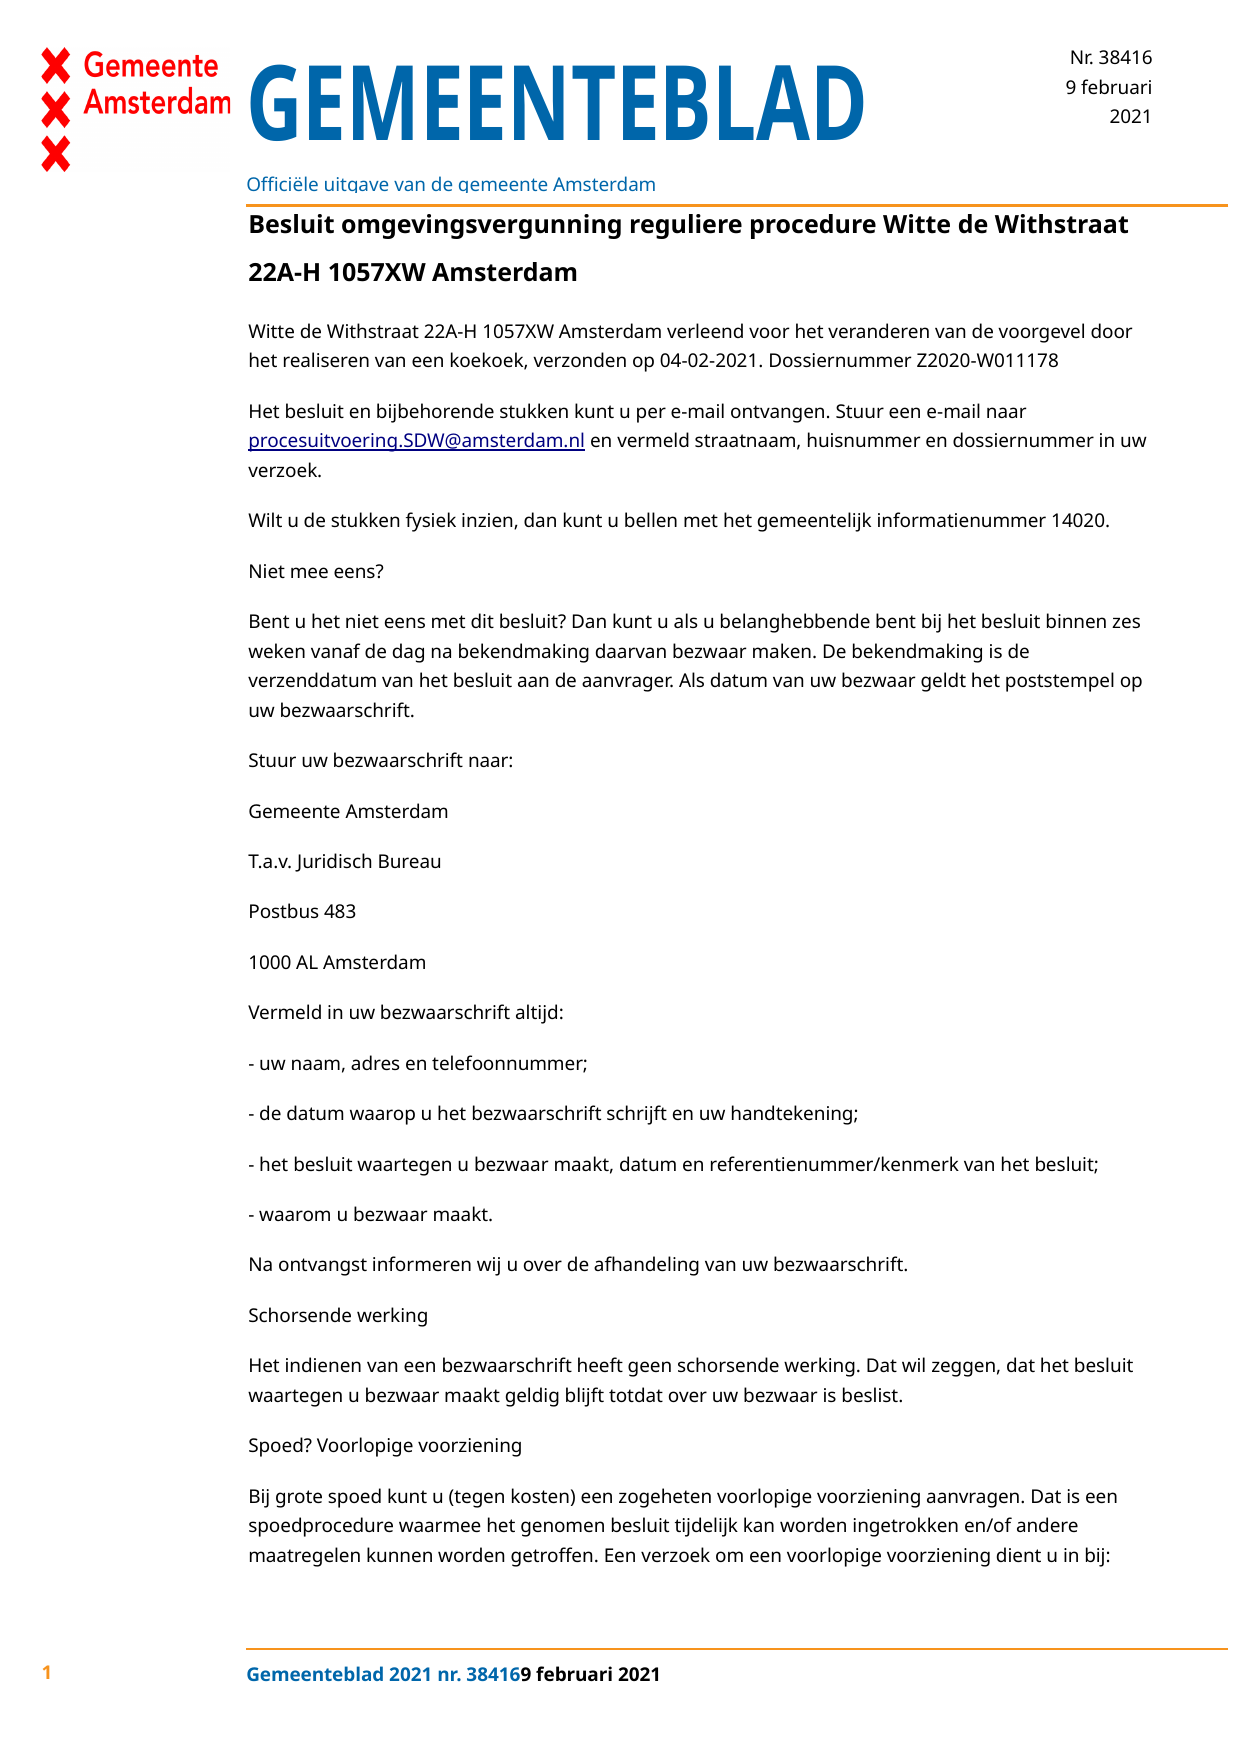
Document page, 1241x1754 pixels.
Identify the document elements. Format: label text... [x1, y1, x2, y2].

text Witte de Withstraat 22A-H 1057XW Amsterdam verleend voor het veranderen van de voorgevel door het realiseren van een koekoek, verzonden op 04-02-2021. Dossiernummer Z2020-W011178 [248, 318, 1152, 373]
text Schorsende werking [248, 1302, 1152, 1328]
text T.a.v. Juridisch Bureau [248, 848, 1152, 874]
text Het besluit en bijbehorende stukken kunt u per e-mail ontvangen. Stuur een e-mail naar procesuitvoering.SDW@amsterdam.nl en vermeld straatnaam, huisnummer en dossiernummer in uw verzoek. [248, 398, 1152, 483]
text 1000 AL Amsterdam [248, 949, 1152, 975]
text Postbus 483 [248, 899, 1152, 924]
text Bij grote spoed kunt u (tegen kosten) een zogeheten voorlopige voorziening aanvragen. Dat is een spoedprocedure waarmee het genomen besluit tijdelijk kan worden ingetrokken en/of andere maatregelen kunnen worden getroffen. Een verzoek om een voorlopige voorziening dient u in bij: [248, 1483, 1152, 1568]
text Vermeld in uw bezwaarschrift altijd: [248, 999, 1152, 1025]
text Gemeente Amsterdam [248, 798, 1152, 824]
text - uw naam, adres en telefoonnummer; [248, 1050, 1152, 1076]
text Stuur uw bezwaarschrift naar: [248, 747, 1152, 773]
text Het indienen van een bezwaarschrift heeft geen schorsende werking. Dat wil zeggen, dat het besluit waartegen u bezwaar maakt geldig blijft totdat over uw bezwaar is beslist. [248, 1352, 1152, 1408]
text - waarom u bezwaar maakt. [248, 1201, 1152, 1227]
text Besluit omgevingsvergunning reguliere procedure Witte de Withstraat 22A-H 1057XW Amsterdam [248, 207, 1152, 288]
text - het besluit waartegen u bezwaar maakt, datum en referentienummer/kenmerk van het besluit; [248, 1151, 1152, 1177]
text Na ontvangst informeren wij u over de afhandeling van uw bezwaarschrift. [248, 1252, 1152, 1277]
picture [41, 47, 231, 172]
text - de datum waarop u het bezwaarschrift schrijft en uw handtekening; [248, 1100, 1152, 1126]
text Wilt u de stukken fysiek inzien, dan kunt u bellen met het gemeentelijk informatienummer 14020. [248, 507, 1152, 533]
text Niet mee eens? [248, 558, 1152, 584]
text Spoed? Voorlopige voorziening [248, 1432, 1152, 1458]
text Bent u het niet eens met dit besluit? Dan kunt u als u belanghebbende bent bij het besluit binnen zes weken vanaf de dag na bekendmaking daarvan bezwaar maken. De bekendmaking is de verzenddatum van het besluit aan de aanvrager. Als datum van uw bezwaar geldt het poststempel op uw bezwaarschrift. [248, 608, 1152, 723]
